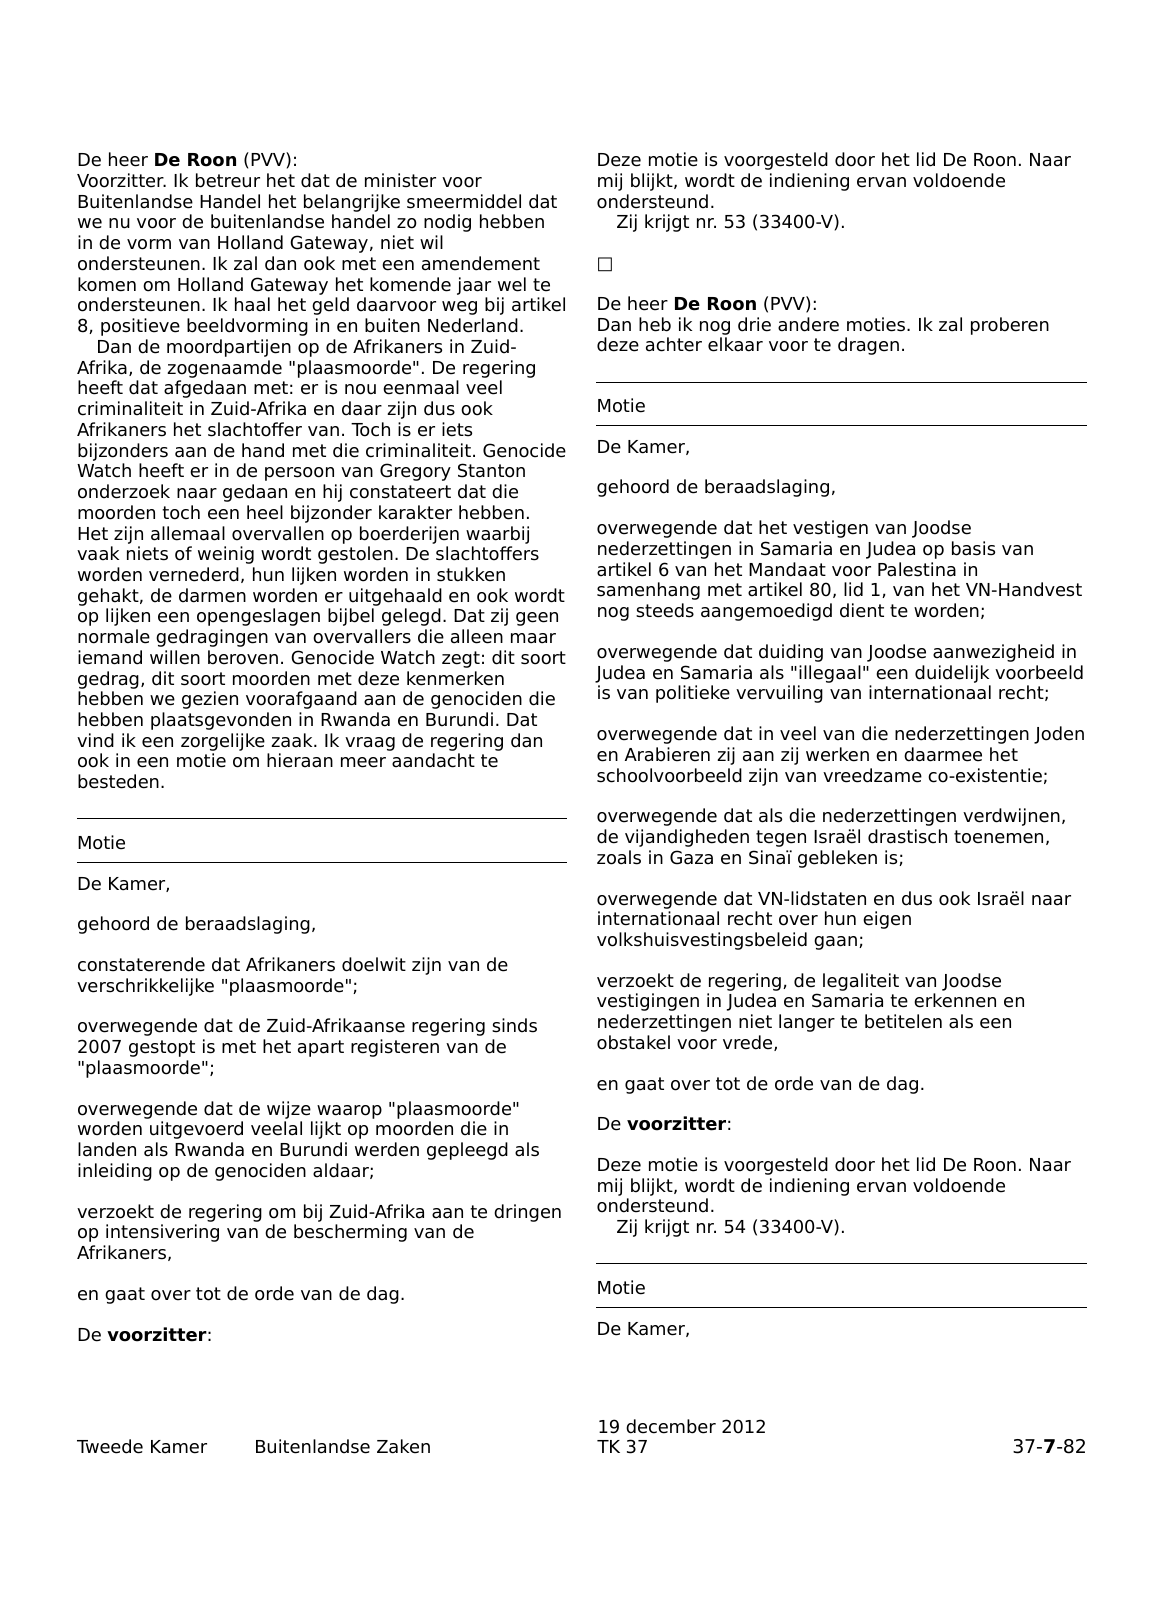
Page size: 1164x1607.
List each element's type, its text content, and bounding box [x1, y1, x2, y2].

text De heer De Roon (PVV): [77, 150, 567, 171]
text verzoekt de regering, de legaliteit van Joodse vestigingen in Judea en Samaria te erkennen en nederzettingen niet langer te betitelen als een obstakel voor vrede, [596, 971, 1087, 1053]
text Zij krijgt nr. 53 (33400-V). [596, 212, 1087, 233]
text De Kamer, [596, 1318, 1087, 1339]
text Deze motie is voorgesteld door het lid De Roon. Naar mij blijkt, wordt de indiening ervan voldoende ondersteund. [596, 150, 1087, 212]
text verzoekt de regering om bij Zuid-Afrika aan te dringen op intensivering van de bescherming van de Afrikaners, [77, 1201, 567, 1264]
text overwegende dat VN-lidstaten en dus ook Israël naar internationaal recht over hun eigen volkshuisvestingsbeleid gaan; [596, 888, 1087, 951]
text overwegende dat als die nederzettingen verdwijnen, de vijandigheden tegen Israël drastisch toenemen, zoals in Gaza en Sinaï gebleken is; [596, 806, 1087, 868]
text De Kamer, [77, 873, 567, 894]
text Deze motie is voorgesteld door het lid De Roon. Naar mij blijkt, wordt de indiening ervan voldoende ondersteund. [596, 1155, 1087, 1217]
text □ [596, 253, 1087, 274]
text overwegende dat het vestigen van Joodse nederzettingen in Samaria en Judea op basis van artikel 6 van het Mandaat voor Palestina in samenhang met artikel 80, lid 1, van het VN-Handvest nog steeds aangemoedigd dient te worden; [596, 518, 1087, 622]
text Motie [596, 1278, 1087, 1298]
text en gaat over tot de orde van de dag. [77, 1284, 567, 1304]
text Motie [596, 396, 1087, 417]
text De heer De Roon (PVV): [596, 294, 1087, 314]
text De voorzitter: [596, 1114, 1087, 1135]
text overwegende dat in veel van die nederzettingen Joden en Arabieren zij aan zij werken en daarmee het schoolvoorbeeld zijn van vreedzame co-existentie; [596, 724, 1087, 786]
text De Kamer, [596, 437, 1087, 457]
text Zij krijgt nr. 54 (33400-V). [596, 1217, 1087, 1238]
text gehoord de beraadslaging, [77, 914, 567, 935]
text overwegende dat de Zuid-Afrikaanse regering sinds 2007 gestopt is met het apart registeren van de "plaasmoorde"; [77, 1016, 567, 1078]
text overwegende dat de wijze waarop "plaasmoorde" worden uitgevoerd veelal lijkt op moorden die in landen als Rwanda en Burundi werden gepleegd als inleiding op de genociden aldaar; [77, 1098, 567, 1181]
text overwegende dat duiding van Joodse aanwezigheid in Judea en Samaria als "illegaal" een duidelijk voorbeeld is van politieke vervuiling van internationaal recht; [596, 642, 1087, 704]
text Dan heb ik nog drie andere moties. Ik zal proberen deze achter elkaar voor te dragen. [596, 314, 1087, 356]
text constaterende dat Afrikaners doelwit zijn van de verschrikkelijke "plaasmoorde"; [77, 955, 567, 996]
text en gaat over tot de orde van de dag. [596, 1073, 1087, 1094]
text Motie [77, 833, 567, 853]
text gehoord de beraadslaging, [596, 477, 1087, 498]
text De voorzitter: [77, 1324, 567, 1345]
text Dan de moordpartijen op de Afrikaners in Zuid-Afrika, de zogenaamde "plaasmoorde". De regering heeft dat afgedaan met: er is nou eenmaal veel criminaliteit in Zuid-Afrika en daar zijn dus ook Afrikaners het slachtoffer van. Toch is er iets bijzonders aan de hand met die criminaliteit. Genocide Watch heeft er in de persoon van Gregory Stanton onderzoek naar gedaan en hij constateert dat die moorden toch een heel bijzonder karakter hebben. Het zijn allemaal overvallen op boerderijen waarbij vaak niets of weinig wordt gestolen. De slachtoffers worden vernederd, hun lijken worden in stukken gehakt, de darmen worden er uitgehaald en ook wordt op lijken een opengeslagen bijbel gelegd. Dat zij geen normale gedragingen van overvallers die alleen maar iemand willen beroven. Genocide Watch zegt: dit soort gedrag, dit soort moorden met deze kenmerken hebben we gezien voorafgaand aan de genociden die hebben plaatsgevonden in Rwanda en Burundi. Dat vind ik een zorgelijke zaak. Ik vraag de regering dan ook in een motie om hieraan meer aandacht te besteden. [77, 337, 567, 793]
text Voorzitter. Ik betreur het dat de minister voor Buitenlandse Handel het belangrijke smeermiddel dat we nu voor de buitenlandse handel zo nodig hebben in de vorm van Holland Gateway, niet wil ondersteunen. Ik zal dan ook met een amendement komen om Holland Gateway het komende jaar wel te ondersteunen. Ik haal het geld daarvoor weg bij artikel 8, positieve beeldvorming in en buiten Nederland. [77, 171, 567, 337]
